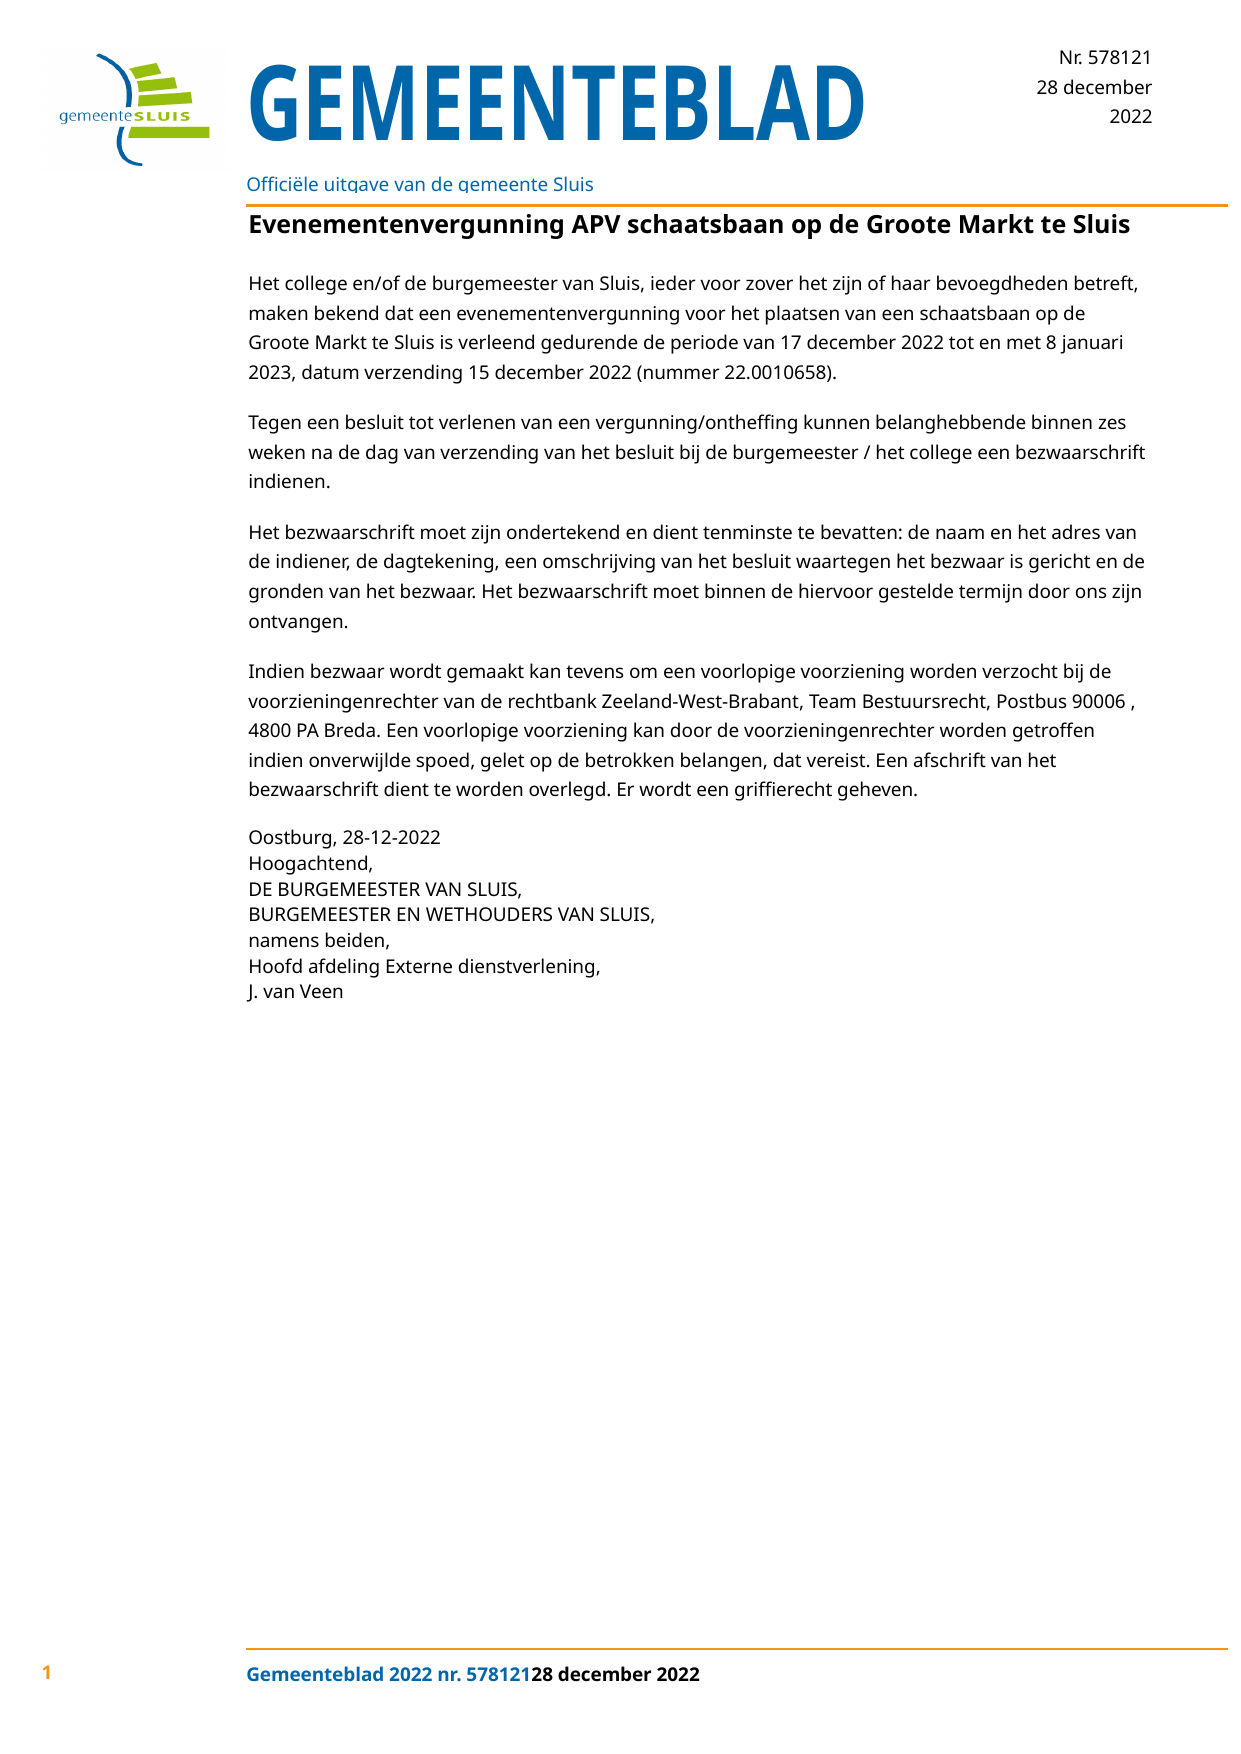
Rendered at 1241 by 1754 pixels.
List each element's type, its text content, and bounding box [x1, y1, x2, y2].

text Indien bezwaar wordt gemaakt kan tevens om een voorlopige voorziening worden verzocht bij de voorzieningenrechter van de rechtbank Zeeland-West-Brabant, Team Bestuursrecht, Postbus 90006 , 4800 PA Breda. Een voorlopige voorziening kan door de voorzieningenrechter worden getroffen indien onverwijlde spoed, gelet op de betrokken belangen, dat vereist. Een afschrift van het bezwaarschrift dient te worden overlegd. Er wordt een griffierecht geheven. [248, 658, 1152, 802]
text BURGEMEESTER EN WETHOUDERS VAN SLUIS, [248, 902, 1152, 927]
text Hoogachtend, [248, 850, 1152, 876]
text Oostburg, 28-12-2022 [248, 824, 1152, 850]
text Het college en/of de burgemeester van Sluis, ieder voor zover het zijn of haar bevoegdheden betreft, maken bekend dat een evenementenvergunning voor het plaatsen van een schaatsbaan op de Groote Markt te Sluis is verleend gedurende de periode van 17 december 2022 tot en met 8 januari 2023, datum verzending 15 december 2022 (nummer 22.0010658). [248, 270, 1152, 385]
text namens beiden, [248, 927, 1152, 953]
text DE BURGEMEESTER VAN SLUIS, [248, 876, 1152, 902]
text J. van Veen [248, 979, 1152, 1004]
picture [41, 47, 231, 172]
text Tegen een besluit tot verlenen van een vergunning/ontheffing kunnen belanghebbende binnen zes weken na de dag van verzending van het besluit bij de burgemeester / het college een bezwaarschrift indienen. [248, 409, 1152, 494]
text Het bezwaarschrift moet zijn ondertekend en dient tenminste te bevatten: de naam en het adres van de indiener, de dagtekening, een omschrijving van het besluit waartegen het bezwaar is gericht en de gronden van het bezwaar. Het bezwaarschrift moet binnen de hiervoor gestelde termijn door ons zijn ontvangen. [248, 519, 1152, 633]
text Hoofd afdeling Externe dienstverlening, [248, 953, 1152, 979]
text Evenementenvergunning APV schaatsbaan op de Groote Markt te Sluis [248, 207, 1152, 241]
